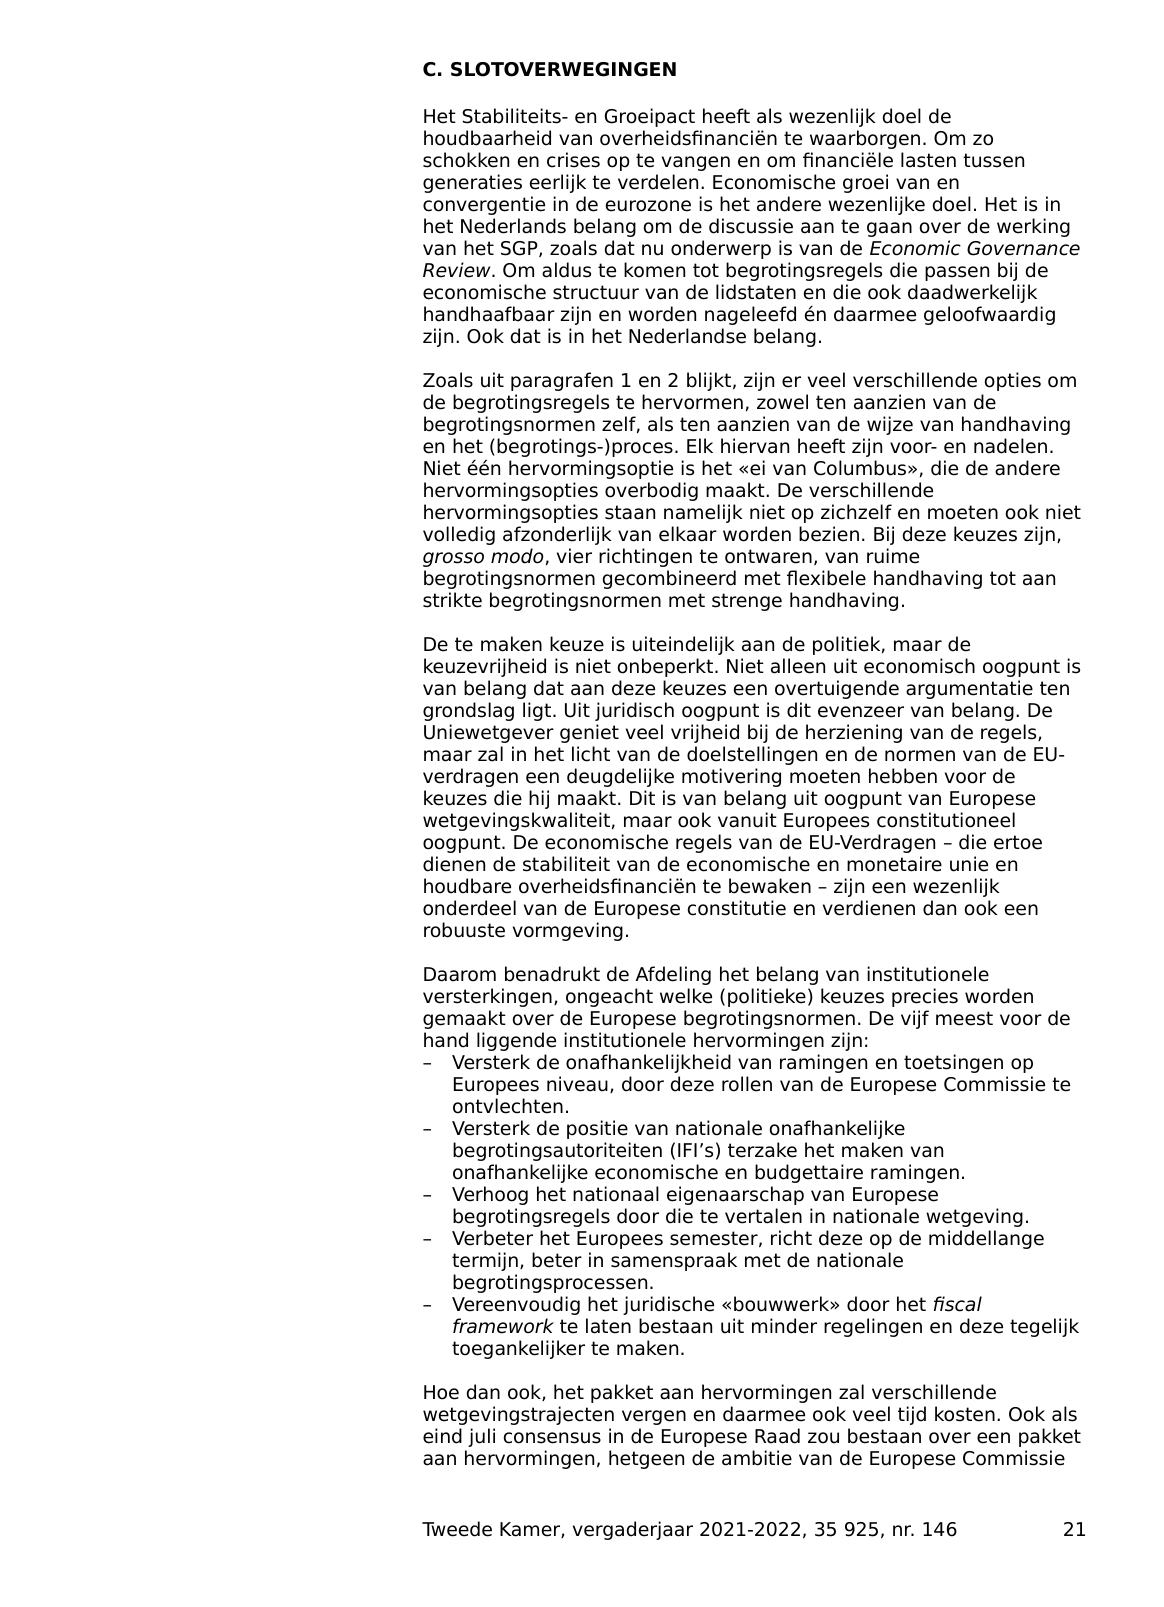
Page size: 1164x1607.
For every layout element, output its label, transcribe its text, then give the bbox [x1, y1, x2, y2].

text – Versterk de onafhankelijkheid van ramingen en toetsingen op Europees niveau, door deze rollen van de Europese Commissie te ontvlechten. [422, 1052, 1087, 1118]
subtitle C. SLOTOVERWEGINGEN [422, 59, 1087, 81]
text – Versterk de positie van nationale onafhankelijke begrotingsautoriteiten (IFI’s) terzake het maken van onafhankelijke economische en budgettaire ramingen. [422, 1118, 1087, 1184]
text – Verbeter het Europees semester, richt deze op de middellange termijn, beter in samenspraak met de nationale begrotingsprocessen. [422, 1228, 1087, 1293]
text Hoe dan ook, het pakket aan hervormingen zal verschillende wetgevingstrajecten vergen en daarmee ook veel tijd kosten. Ook als eind juli consensus in de Europese Raad zou bestaan over een pakket aan hervormingen, hetgeen de ambitie van de Europese Commissie [422, 1382, 1087, 1469]
text Het Stabiliteits- en Groeipact heeft als wezenlijk doel de houdbaarheid van overheidsfinanciën te waarborgen. Om zo schokken en crises op te vangen en om financiële lasten tussen generaties eerlijk te verdelen. Economische groei van en convergentie in de eurozone is het andere wezenlijke doel. Het is in het Nederlands belang om de discussie aan te gaan over de werking van het SGP, zoals dat nu onderwerp is van de Economic Governance Review. Om aldus te komen tot begrotingsregels die passen bij de economische structuur van de lidstaten en die ook daadwerkelijk handhaafbaar zijn en worden nageleefd én daarmee geloofwaardig zijn. Ook dat is in het Nederlandse belang. [422, 106, 1087, 348]
text – Vereenvoudig het juridische «bouwwerk» door het fiscal framework te laten bestaan uit minder regelingen en deze tegelijk toegankelijker te maken. [422, 1293, 1087, 1359]
text – Verhoog het nationaal eigenaarschap van Europese begrotingsregels door die te vertalen in nationale wetgeving. [422, 1184, 1087, 1228]
text De te maken keuze is uiteindelijk aan de politiek, maar de keuzevrijheid is niet onbeperkt. Niet alleen uit economisch oogpunt is van belang dat aan deze keuzes een overtuigende argumentatie ten grondslag ligt. Uit juridisch oogpunt is dit evenzeer van belang. De Uniewetgever geniet veel vrijheid bij de herziening van de regels, maar zal in het licht van de doelstellingen en de normen van de EU-verdragen een deugdelijke motivering moeten hebben voor de keuzes die hij maakt. Dit is van belang uit oogpunt van Europese wetgevingskwaliteit, maar ook vanuit Europees constitutioneel oogpunt. De economische regels van de EU-Verdragen – die ertoe dienen de stabiliteit van de economische en monetaire unie en houdbare overheidsfinanciën te bewaken – zijn een wezenlijk onderdeel van de Europese constitutie en verdienen dan ook een robuuste vormgeving. [422, 634, 1087, 942]
text Zoals uit paragrafen 1 en 2 blijkt, zijn er veel verschillende opties om de begrotingsregels te hervormen, zowel ten aanzien van de begrotingsnormen zelf, als ten aanzien van de wijze van handhaving en het (begrotings-)proces. Elk hiervan heeft zijn voor- en nadelen. Niet één hervormingsoptie is het «ei van Columbus», die de andere hervormingsopties overbodig maakt. De verschillende hervormingsopties staan namelijk niet op zichzelf en moeten ook niet volledig afzonderlijk van elkaar worden bezien. Bij deze keuzes zijn, grosso modo, vier richtingen te ontwaren, van ruime begrotingsnormen gecombineerd met flexibele handhaving tot aan strikte begrotingsnormen met strenge handhaving. [422, 370, 1087, 612]
text Daarom benadrukt de Afdeling het belang van institutionele versterkingen, ongeacht welke (politieke) keuzes precies worden gemaakt over de Europese begrotingsnormen. De vijf meest voor de hand liggende institutionele hervormingen zijn: [422, 964, 1087, 1052]
